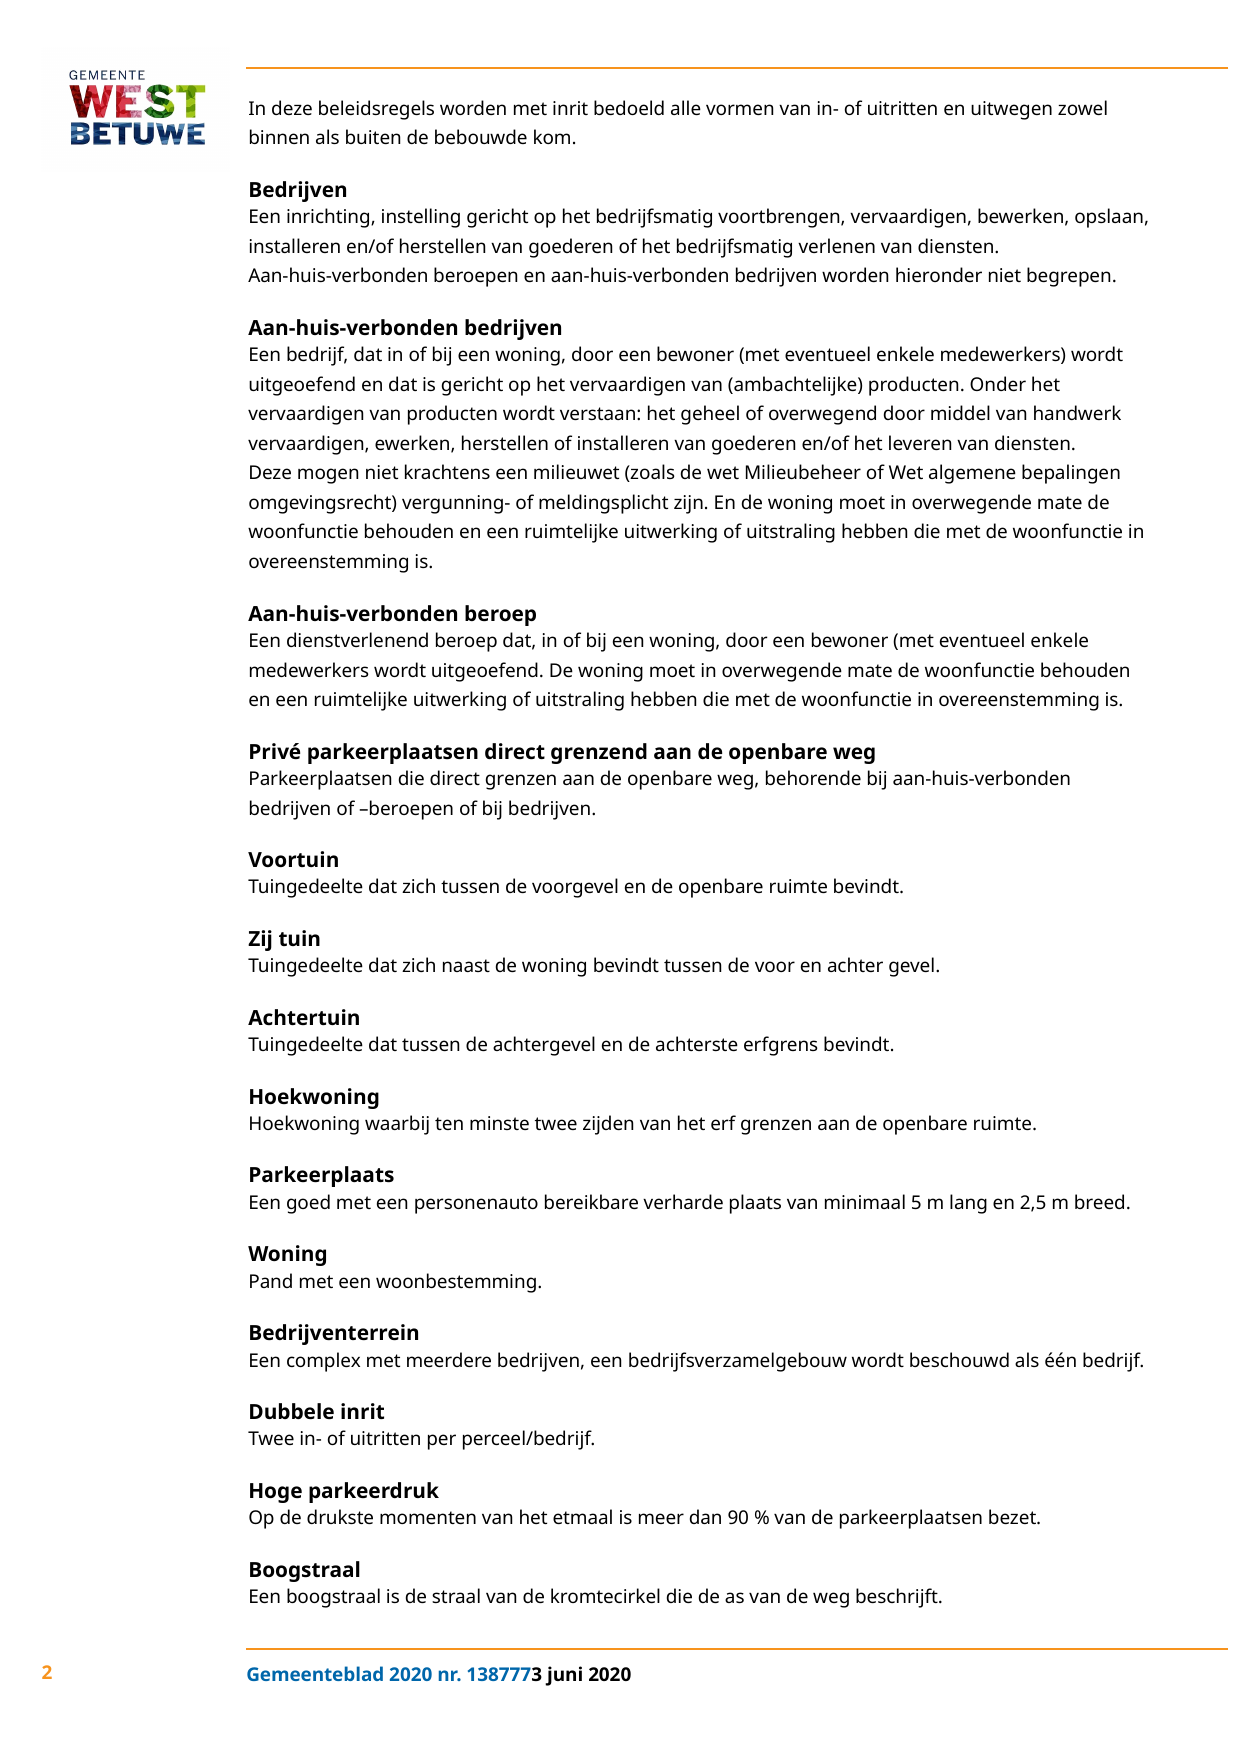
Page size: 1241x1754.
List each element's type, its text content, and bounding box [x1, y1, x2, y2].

text Pand met een woonbestemming. [248, 1268, 1152, 1294]
text Parkeerplaatsen die direct grenzen aan de openbare weg, behorende bij aan-huis-verbonden bedrijven of –beroepen of bij bedrijven. [248, 765, 1152, 821]
text Hoekwoning [248, 1082, 1152, 1110]
text Een goed met een personenauto bereikbare verharde plaats van minimaal 5 m lang en 2,5 m breed. [248, 1189, 1152, 1215]
text Zij tuin [248, 924, 1152, 952]
text Woning [248, 1239, 1152, 1268]
text Privé parkeerplaatsen direct grenzend aan de openbare weg [248, 737, 1152, 765]
text Aan-huis-verbonden beroepen en aan-huis-verbonden bedrijven worden hieronder niet begrepen. [248, 262, 1152, 288]
picture [41, 47, 231, 172]
text Hoge parkeerdruk [248, 1476, 1152, 1504]
text Een dienstverlenend beroep dat, in of bij een woning, door een bewoner (met eventueel enkele medewerkers wordt uitgeoefend. De woning moet in overwegende mate de woonfunctie behouden en een ruimtelijke uitwerking of uitstraling hebben die met de woonfunctie in overeenstemming is. [248, 627, 1152, 712]
text Tuingedeelte dat zich naast de woning bevindt tussen de voor en achter gevel. [248, 952, 1152, 978]
text Parkeerplaats [248, 1161, 1152, 1189]
text Achtertuin [248, 1003, 1152, 1031]
text Boogstraal [248, 1555, 1152, 1583]
text Voortuin [248, 845, 1152, 874]
text Bedrijven [248, 175, 1152, 203]
text Tuingedeelte dat tussen de achtergevel en de achterste erfgrens bevindt. [248, 1031, 1152, 1057]
text Tuingedeelte dat zich tussen de voorgevel en de openbare ruimte bevindt. [248, 874, 1152, 899]
text Twee in- of uitritten per perceel/bedrijf. [248, 1426, 1152, 1451]
text Op de drukste momenten van het etmaal is meer dan 90 % van de parkeerplaatsen bezet. [248, 1504, 1152, 1530]
text In deze beleidsregels worden met inrit bedoeld alle vormen van in- of uitritten en uitwegen zowel binnen als buiten de bebouwde kom. [248, 95, 1152, 150]
text Dubbele inrit [248, 1397, 1152, 1426]
text Een bedrijf, dat in of bij een woning, door een bewoner (met eventueel enkele medewerkers) wordt uitgeoefend en dat is gericht op het vervaardigen van (ambachtelijke) producten. Onder het vervaardigen van producten wordt verstaan: het geheel of overwegend door middel van handwerk vervaardigen, ewerken, herstellen of installeren van goederen en/of het leveren van diensten. [248, 341, 1152, 456]
text Bedrijventerrein [248, 1318, 1152, 1347]
text Aan-huis-verbonden bedrijven [248, 313, 1152, 341]
text Een inrichting, instelling gericht op het bedrijfsmatig voortbrengen, vervaardigen, bewerken, opslaan, installeren en/of herstellen van goederen of het bedrijfsmatig verlenen van diensten. [248, 203, 1152, 258]
text Een complex met meerdere bedrijven, een bedrijfsverzamelgebouw wordt beschouwd als één bedrijf. [248, 1347, 1152, 1372]
text Een boogstraal is de straal van de kromtecirkel die de as van de weg beschrijft. [248, 1583, 1152, 1609]
text Deze mogen niet krachtens een milieuwet (zoals de wet Milieubeheer of Wet algemene bepalingen omgevingsrecht) vergunning- of meldingsplicht zijn. En de woning moet in overwegende mate de woonfunctie behouden en een ruimtelijke uitwerking of uitstraling hebben die met de woonfunctie in overeenstemming is. [248, 459, 1152, 574]
text Aan-huis-verbonden beroep [248, 599, 1152, 627]
text Hoekwoning waarbij ten minste twee zijden van het erf grenzen aan de openbare ruimte. [248, 1110, 1152, 1136]
